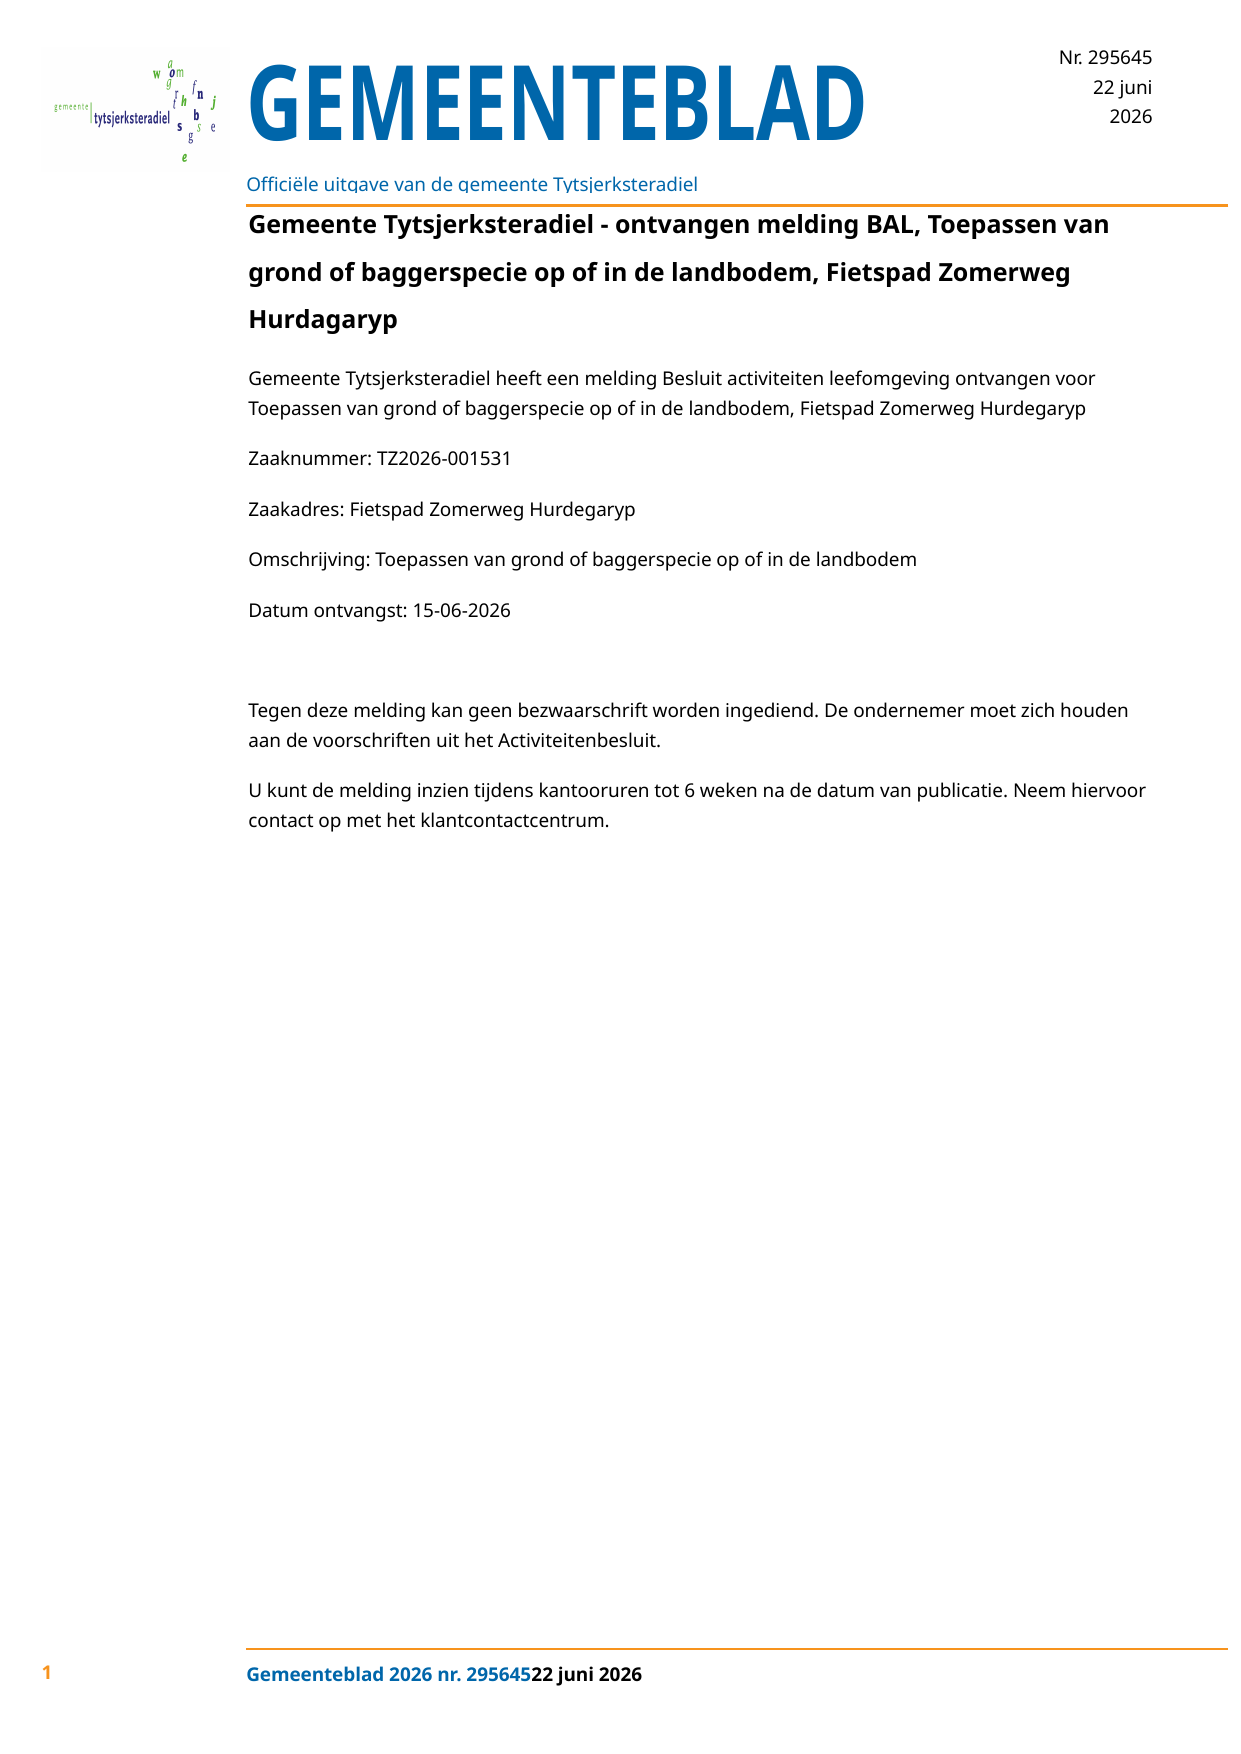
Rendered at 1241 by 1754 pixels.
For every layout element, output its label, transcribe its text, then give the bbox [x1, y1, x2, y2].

text Omschrijving: Toepassen van grond of baggerspecie op of in de landbodem [248, 546, 1152, 572]
text Zaakadres: Fietspad Zomerweg Hurdegaryp [248, 496, 1152, 522]
text Gemeente Tytsjerksteradiel - ontvangen melding BAL, Toepassen van grond of baggerspecie op of in de landbodem, Fietspad Zomerweg Hurdagaryp [248, 207, 1152, 336]
text U kunt de melding inzien tijdens kantooruren tot 6 weken na de datum van publicatie. Neem hiervoor contact op met het klantcontactcentrum. [248, 778, 1152, 833]
picture [41, 47, 231, 172]
text Gemeente Tytsjerksteradiel heeft een melding Besluit activiteiten leefomgeving ontvangen voor Toepassen van grond of baggerspecie op of in de landbodem, Fietspad Zomerweg Hurdegaryp [248, 366, 1152, 421]
text Tegen deze melding kan geen bezwaarschrift worden ingediend. De ondernemer moet zich houden aan de voorschriften uit het Activiteitenbesluit. [248, 698, 1152, 753]
text Datum ontvangst: 15-06-2026 [248, 597, 1152, 622]
text Zaaknummer: TZ2026-001531 [248, 446, 1152, 471]
